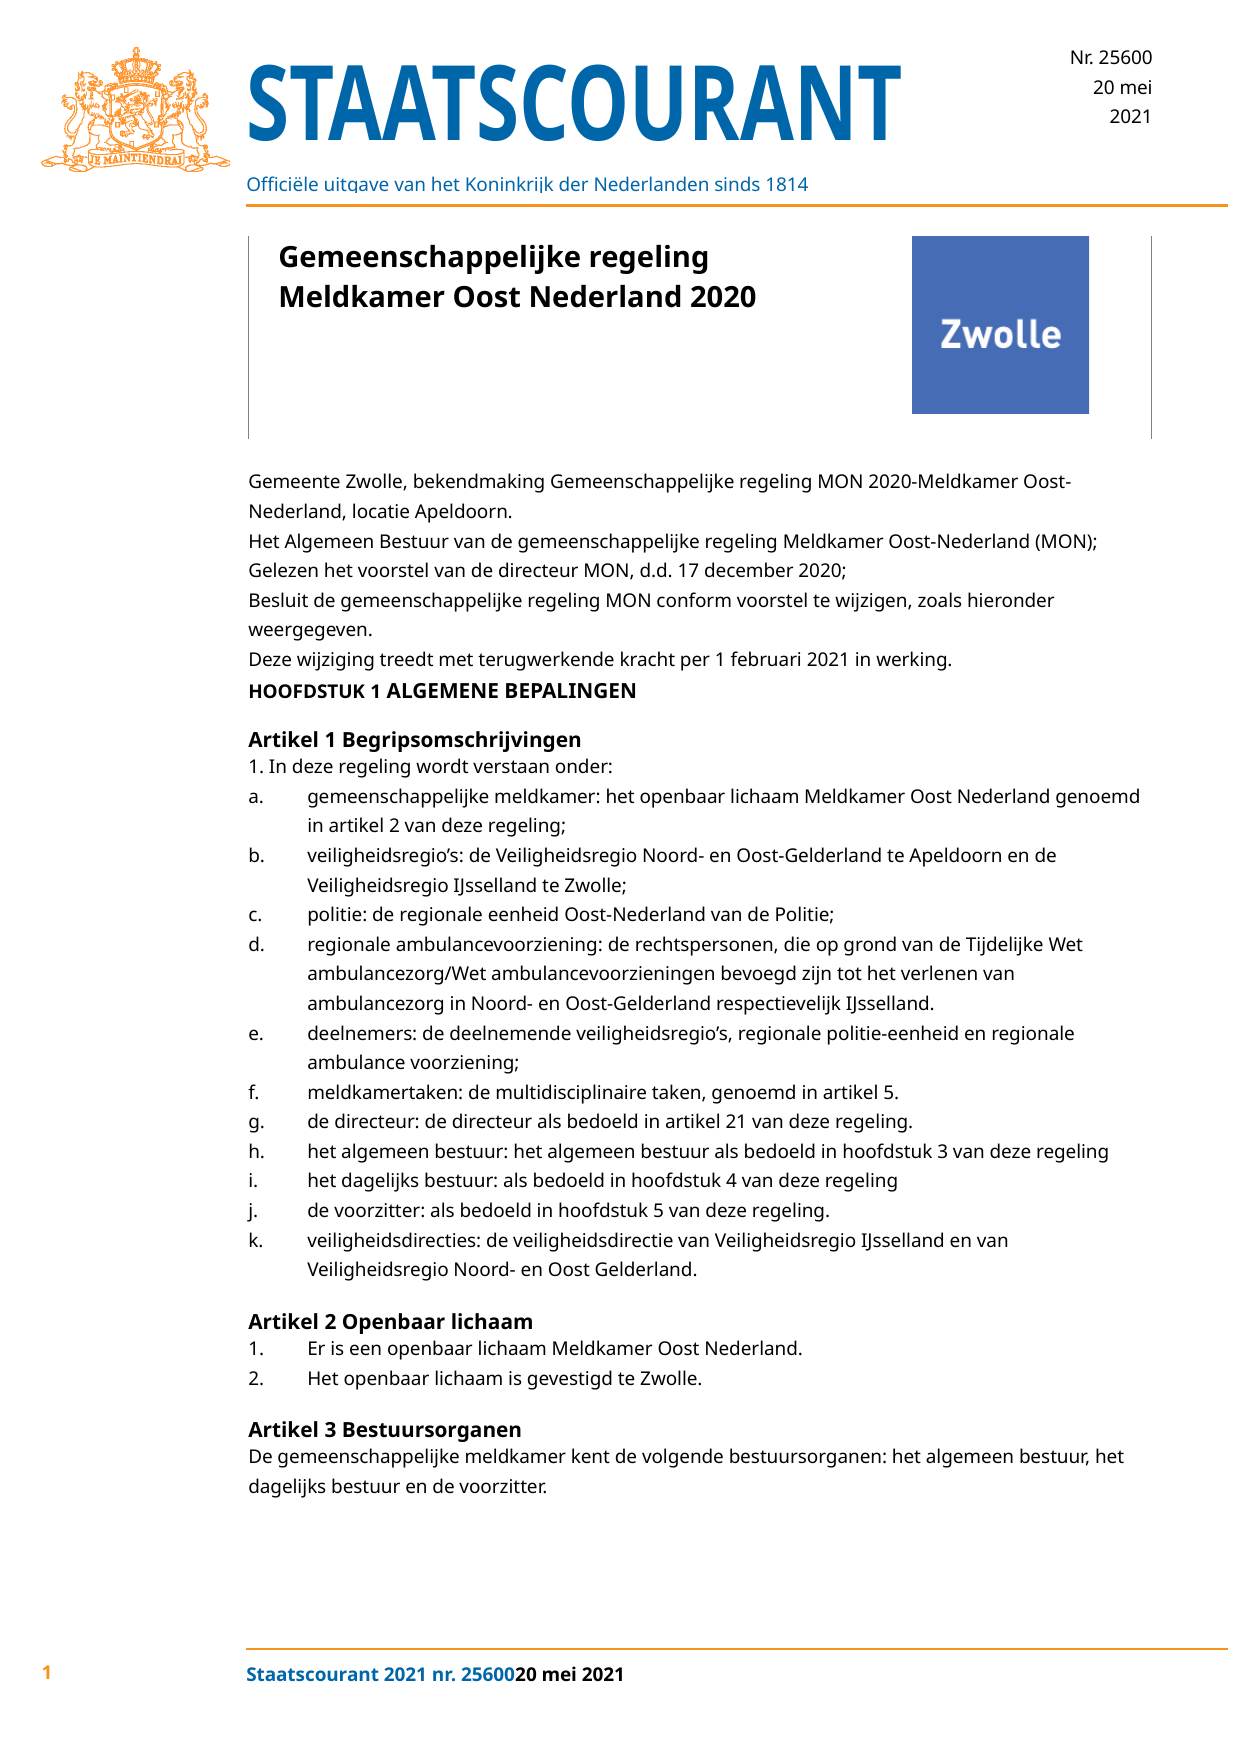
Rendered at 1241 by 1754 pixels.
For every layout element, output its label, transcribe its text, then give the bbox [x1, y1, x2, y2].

table_header [850, 414, 1151, 439]
text Gelezen het voorstel van de directeur MON, d.d. 17 december 2020; [248, 557, 1152, 583]
text De gemeenschappelijke meldkamer kent de volgende bestuursorganen: het algemeen bestuur, het dagelijks bestuur en de voorzitter. [248, 1444, 1152, 1499]
picture [912, 236, 1090, 414]
list meldkamertaken: de multidisciplinaire taken, genoemd in artikel 5. [248, 1079, 1152, 1104]
list Het openbaar lichaam is gevestigd te Zwolle. [248, 1365, 1152, 1391]
list veiligheidsdirecties: de veiligheidsdirectie van Veiligheidsregio IJsselland en van Veiligheidsregio Noord- en Oost Gelderland. [248, 1227, 1152, 1282]
list gemeenschappelijke meldkamer: het openbaar lichaam Meldkamer Oost Nederland genoemd in artikel 2 van deze regeling; [248, 783, 1152, 838]
table_header [1090, 236, 1151, 413]
list politie: de regionale eenheid Oost-Nederland van de Politie; [248, 901, 1152, 927]
table_header [850, 236, 912, 413]
list de directeur: de directeur als bedoeld in artikel 21 van deze regeling. [248, 1108, 1152, 1134]
text HOOFDSTUK 1 ALGEMENE BEPALINGEN [248, 676, 1152, 704]
list veiligheidsregio’s: de Veiligheidsregio Noord- en Oost-Gelderland te Apeldoorn en de Veiligheidsregio IJsselland te Zwolle; [248, 842, 1152, 897]
list regionale ambulancevoorziening: de rechtspersonen, die op grond van de Tijdelijke Wet ambulancezorg/Wet ambulancevoorzieningen bevoegd zijn tot het verlenen van ambulancezorg in Noord- en Oost-Gelderland respectievelijk IJsselland. [248, 931, 1152, 1016]
list het dagelijks bestuur: als bedoeld in hoofdstuk 4 van deze regeling [248, 1168, 1152, 1193]
table_header Gemeenschappelijke regeling Meldkamer Oost Nederland 2020 [249, 236, 850, 439]
picture [41, 47, 231, 172]
text Artikel 2 Openbaar lichaam [248, 1307, 1152, 1335]
text Artikel 3 Bestuursorganen [248, 1415, 1152, 1444]
text Het Algemeen Bestuur van de gemeenschappelijke regeling Meldkamer Oost-Nederland (MON); [248, 528, 1152, 553]
text Deze wijziging treedt met terugwerkende kracht per 1 februari 2021 in werking. [248, 646, 1152, 672]
list de voorzitter: als bedoeld in hoofdstuk 5 van deze regeling. [248, 1197, 1152, 1223]
list Er is een openbaar lichaam Meldkamer Oost Nederland. [248, 1335, 1152, 1361]
text Artikel 1 Begripsomschrijvingen [248, 725, 1152, 753]
list het algemeen bestuur: het algemeen bestuur als bedoeld in hoofdstuk 3 van deze regeling [248, 1138, 1152, 1164]
text 1. In deze regeling wordt verstaan onder: [248, 753, 1152, 779]
text Gemeente Zwolle, bekendmaking Gemeenschappelijke regeling MON 2020-Meldkamer Oost-Nederland, locatie Apeldoorn. [248, 469, 1152, 524]
text Besluit de gemeenschappelijke regeling MON conform voorstel te wijzigen, zoals hieronder weergegeven. [248, 587, 1152, 642]
list deelnemers: de deelnemende veiligheidsregio’s, regionale politie-eenheid en regionale ambulance voorziening; [248, 1020, 1152, 1075]
